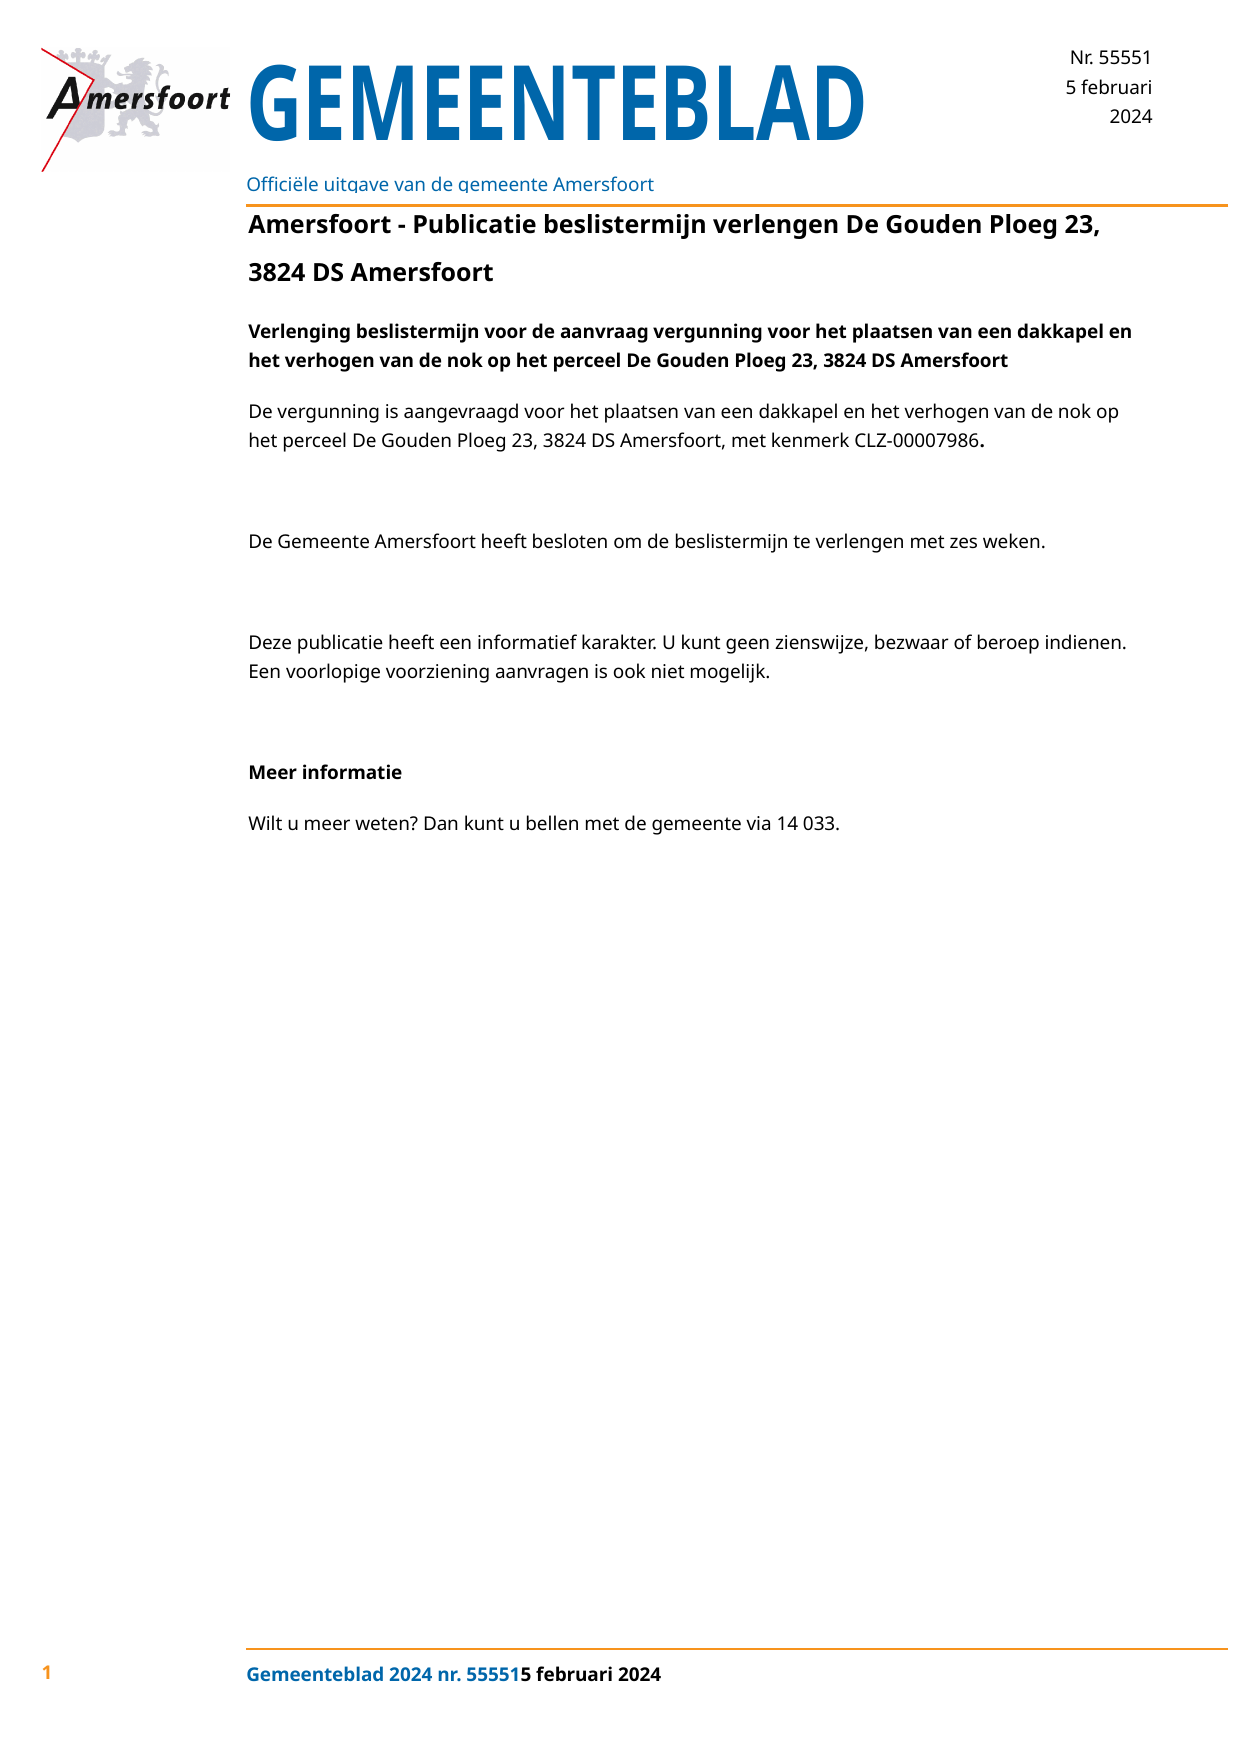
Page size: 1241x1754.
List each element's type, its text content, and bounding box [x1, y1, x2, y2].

text Verlenging beslistermijn voor de aanvraag vergunning voor het plaatsen van een dakkapel en het verhogen van de nok op het perceel De Gouden Ploeg 23, 3824 DS Amersfoort [248, 318, 1152, 373]
text Wilt u meer weten? Dan kunt u bellen met de gemeente via 14 033. [248, 810, 1152, 836]
text Amersfoort - Publicatie beslistermijn verlengen De Gouden Ploeg 23, 3824 DS Amersfoort [248, 207, 1152, 288]
text Deze publicatie heeft een informatief karakter. U kunt geen zienswijze, bezwaar of beroep indienen. Een voorlopige voorziening aanvragen is ook niet mogelijk. [248, 629, 1152, 684]
text Meer informatie [248, 759, 1152, 785]
text De Gemeente Amersfoort heeft besloten om de beslistermijn te verlengen met zes weken. [248, 528, 1152, 554]
text De vergunning is aangevraagd voor het plaatsen van een dakkapel en het verhogen van de nok op het perceel De Gouden Ploeg 23, 3824 DS Amersfoort, met kenmerk CLZ-00007986. [248, 398, 1152, 453]
picture [41, 47, 231, 172]
